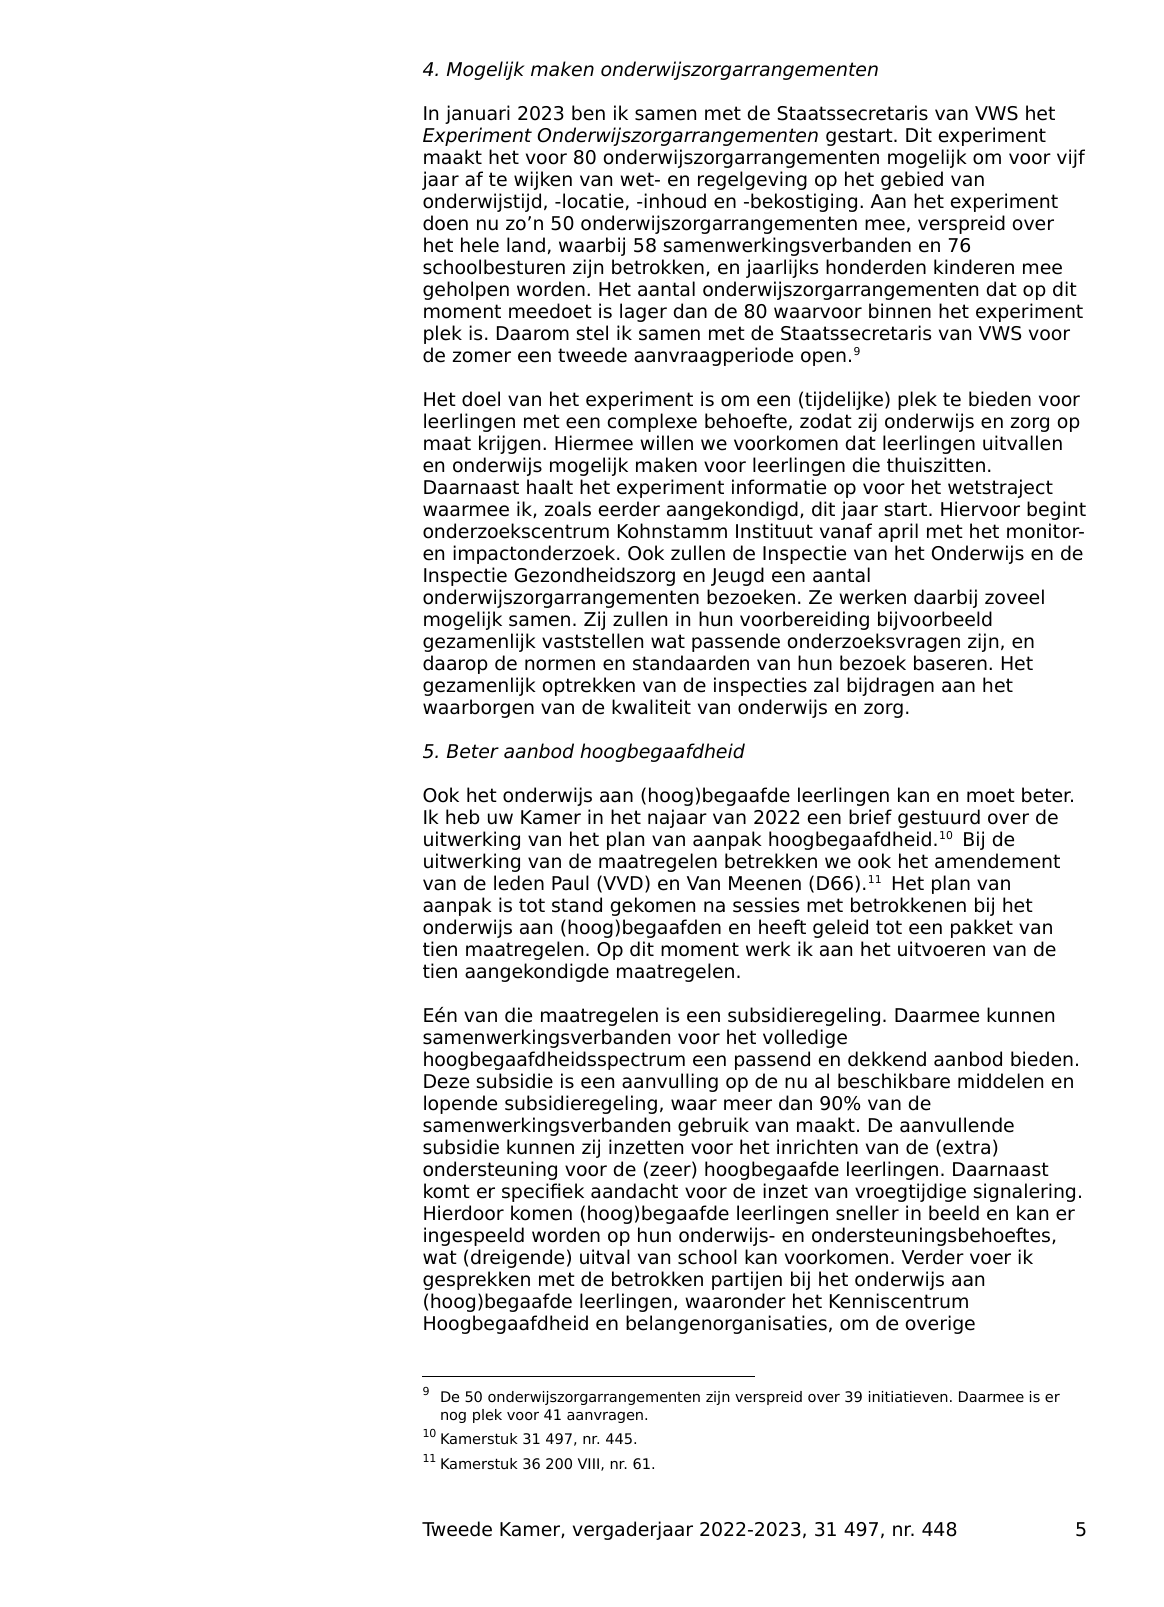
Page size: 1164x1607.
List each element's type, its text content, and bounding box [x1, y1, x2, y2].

text Ook het onderwijs aan (hoog)begaafde leerlingen kan en moet beter. Ik heb uw Kamer in het najaar van 2022 een brief gestuurd over de uitwerking van het plan van aanpak hoogbegaafdheid. Bij de uitwerking van de maatregelen betrekken we ook het amendement van de leden Paul (VVD) en Van Meenen (D66). Het plan van aanpak is tot stand gekomen na sessies met betrokkenen bij het onderwijs aan (hoog)begaafden en heeft geleid tot een pakket van tien maatregelen. Op dit moment werk ik aan het uitvoeren van de tien aangekondigde maatregelen. [422, 785, 1087, 983]
text Eén van die maatregelen is een subsidieregeling. Daarmee kunnen samenwerkingsverbanden voor het volledige hoogbegaafdheidsspectrum een passend en dekkend aanbod bieden. Deze subsidie is een aanvulling op de nu al beschikbare middelen en lopende subsidieregeling, waar meer dan 90% van de samenwerkingsverbanden gebruik van maakt. De aanvullende subsidie kunnen zij inzetten voor het inrichten van de (extra) ondersteuning voor de (zeer) hoogbegaafde leerlingen. Daarnaast komt er specifiek aandacht voor de inzet van vroegtijdige signalering. Hierdoor komen (hoog)begaafde leerlingen sneller in beeld en kan er ingespeeld worden op hun onderwijs- en ondersteuningsbehoeftes, wat (dreigende) uitval van school kan voorkomen. Verder voer ik gesprekken met de betrokken partijen bij het onderwijs aan (hoog)begaafde leerlingen, waaronder het Kenniscentrum Hoogbegaafdheid en belangenorganisaties, om de overige [422, 1005, 1087, 1335]
text De 50 onderwijszorgarrangementen zijn verspreid over 39 initiatieven. Daarmee is er nog plek voor 41 aanvragen. [422, 1385, 1087, 1424]
text In januari 2023 ben ik samen met de Staatssecretaris van VWS het Experiment Onderwijszorgarrangementen gestart. Dit experiment maakt het voor 80 onderwijszorgarrangementen mogelijk om voor vijf jaar af te wijken van wet- en regelgeving op het gebied van onderwijstijd, -locatie, -inhoud en -bekostiging. Aan het experiment doen nu zo’n 50 onderwijszorgarrangementen mee, verspreid over het hele land, waarbij 58 samenwerkingsverbanden en 76 schoolbesturen zijn betrokken, en jaarlijks honderden kinderen mee geholpen worden. Het aantal onderwijszorgarrangementen dat op dit moment meedoet is lager dan de 80 waarvoor binnen het experiment plek is. Daarom stel ik samen met de Staatssecretaris van VWS voor de zomer een tweede aanvraagperiode open. [422, 103, 1087, 367]
text Het doel van het experiment is om een (tijdelijke) plek te bieden voor leerlingen met een complexe behoefte, zodat zij onderwijs en zorg op maat krijgen. Hiermee willen we voorkomen dat leerlingen uitvallen en onderwijs mogelijk maken voor leerlingen die thuiszitten. Daarnaast haalt het experiment informatie op voor het wetstraject waarmee ik, zoals eerder aangekondigd, dit jaar start. Hiervoor begint onderzoekscentrum Kohnstamm Instituut vanaf april met het monitor- en impactonderzoek. Ook zullen de Inspectie van het Onderwijs en de Inspectie Gezondheidszorg en Jeugd een aantal onderwijszorgarrangementen bezoeken. Ze werken daarbij zoveel mogelijk samen. Zij zullen in hun voorbereiding bijvoorbeeld gezamenlijk vaststellen wat passende onderzoeksvragen zijn, en daarop de normen en standaarden van hun bezoek baseren. Het gezamenlijk optrekken van de inspecties zal bijdragen aan het waarborgen van de kwaliteit van onderwijs en zorg. [422, 389, 1087, 719]
text Kamerstuk 31 497, nr. 445. [422, 1427, 1087, 1449]
subtitle 5. Beter aanbod hoogbegaafdheid [422, 741, 1087, 763]
text Kamerstuk 36 200 VIII, nr. 61. [422, 1452, 1087, 1474]
subtitle 4. Mogelijk maken onderwijszorgarrangementen [422, 59, 1087, 81]
